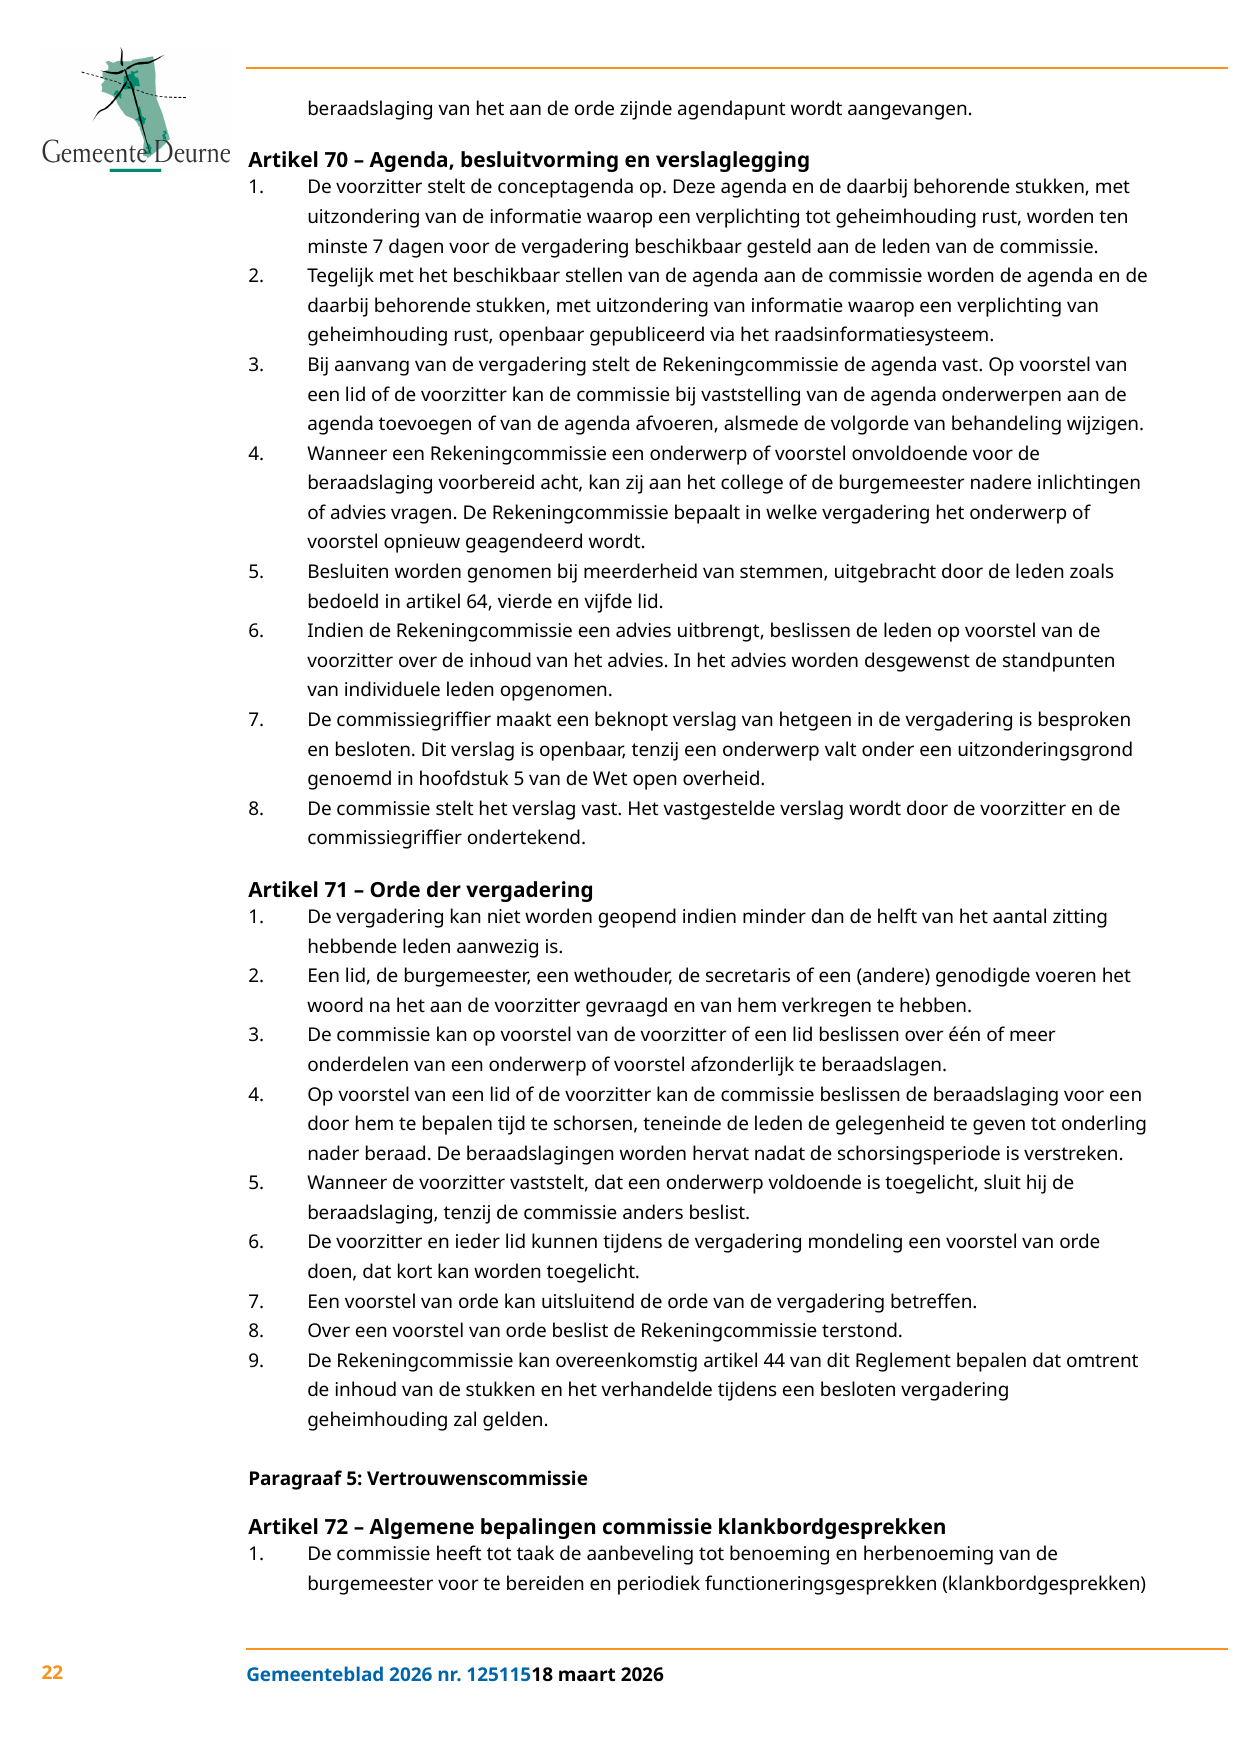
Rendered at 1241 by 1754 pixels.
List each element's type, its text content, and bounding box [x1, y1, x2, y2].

text Paragraaf 5: Vertrouwenscommissie [248, 1465, 1152, 1491]
list De commissiegriffier maakt een beknopt verslag van hetgeen in de vergadering is besproken en besloten. Dit verslag is openbaar, tenzij een onderwerp valt onder een uitzonderingsgrond genoemd in hoofdstuk 5 van de Wet open overheid. [248, 706, 1152, 791]
list De vergadering kan niet worden geopend indien minder dan de helft van het aantal zitting hebbende leden aanwezig is. [248, 903, 1152, 959]
list Een voorstel van orde kan uitsluitend de orde van de vergadering betreffen. [248, 1288, 1152, 1314]
list Bij aanvang van de vergadering stelt de Rekeningcommissie de agenda vast. Op voorstel van een lid of de voorzitter kan de commissie bij vaststelling van de agenda onderwerpen aan de agenda toevoegen of van de agenda afvoeren, alsmede de volgorde van behandeling wijzigen. [248, 351, 1152, 436]
picture [41, 47, 231, 172]
list De commissie kan op voorstel van de voorzitter of een lid beslissen over één of meer onderdelen van een onderwerp of voorstel afzonderlijk te beraadslagen. [248, 1022, 1152, 1077]
list Indien de Rekeningcommissie een advies uitbrengt, beslissen de leden op voorstel van de voorzitter over de inhoud van het advies. In het advies worden desgewenst de standpunten van individuele leden opgenomen. [248, 617, 1152, 702]
list De voorzitter en ieder lid kunnen tijdens de vergadering mondeling een voorstel van orde doen, dat kort kan worden toegelicht. [248, 1229, 1152, 1284]
list Een lid, de burgemeester, een wethouder, de secretaris of een (andere) genodigde voeren het woord na het aan de voorzitter gevraagd en van hem verkregen te hebben. [248, 962, 1152, 1018]
list Over een voorstel van orde beslist de Rekeningcommissie terstond. [248, 1317, 1152, 1343]
text Artikel 70 – Agenda, besluitvorming en verslaglegging [248, 145, 1152, 174]
list De commissie heeft tot taak de aanbeveling tot benoeming en herbenoeming van de burgemeester voor te bereiden en periodiek functioneringsgesprekken (klankbordgesprekken) [248, 1540, 1152, 1596]
list De Rekeningcommissie kan overeenkomstig artikel 44 van dit Reglement bepalen dat omtrent de inhoud van de stukken en het verhandelde tijdens een besloten vergadering geheimhouding zal gelden. [248, 1347, 1152, 1432]
text Artikel 72 – Algemene bepalingen commissie klankbordgesprekken [248, 1512, 1152, 1540]
list Op voorstel van een lid of de voorzitter kan de commissie beslissen de beraadslaging voor een door hem te bepalen tijd te schorsen, teneinde de leden de gelegenheid te geven tot onderling nader beraad. De beraadslagingen worden hervat nadat de schorsingsperiode is verstreken. [248, 1081, 1152, 1166]
list De commissie stelt het verslag vast. Het vastgestelde verslag wordt door de voorzitter en de commissiegriffier ondertekend. [248, 795, 1152, 850]
list Wanneer de voorzitter vaststelt, dat een onderwerp voldoende is toegelicht, sluit hij de beraadslaging, tenzij de commissie anders beslist. [248, 1169, 1152, 1225]
list De voorzitter stelt de conceptagenda op. Deze agenda en de daarbij behorende stukken, met uitzondering van de informatie waarop een verplichting tot geheimhouding rust, worden ten minste 7 dagen voor de vergadering beschikbaar gesteld aan de leden van de commissie. [248, 174, 1152, 258]
list Tegelijk met het beschikbaar stellen van de agenda aan de commissie worden de agenda en de daarbij behorende stukken, met uitzondering van informatie waarop een verplichting van geheimhouding rust, openbaar gepubliceerd via het raadsinformatiesysteem. [248, 262, 1152, 347]
list Wanneer een Rekeningcommissie een onderwerp of voorstel onvoldoende voor de beraadslaging voorbereid acht, kan zij aan het college of de burgemeester nadere inlichtingen of advies vragen. De Rekeningcommissie bepaalt in welke vergadering het onderwerp of voorstel opnieuw geagendeerd wordt. [248, 440, 1152, 554]
list Besluiten worden genomen bij meerderheid van stemmen, uitgebracht door de leden zoals bedoeld in artikel 64, vierde en vijfde lid. [248, 558, 1152, 613]
list beraadslaging van het aan de orde zijnde agendapunt wordt aangevangen. [248, 95, 1152, 121]
text Artikel 71 – Orde der vergadering [248, 875, 1152, 903]
